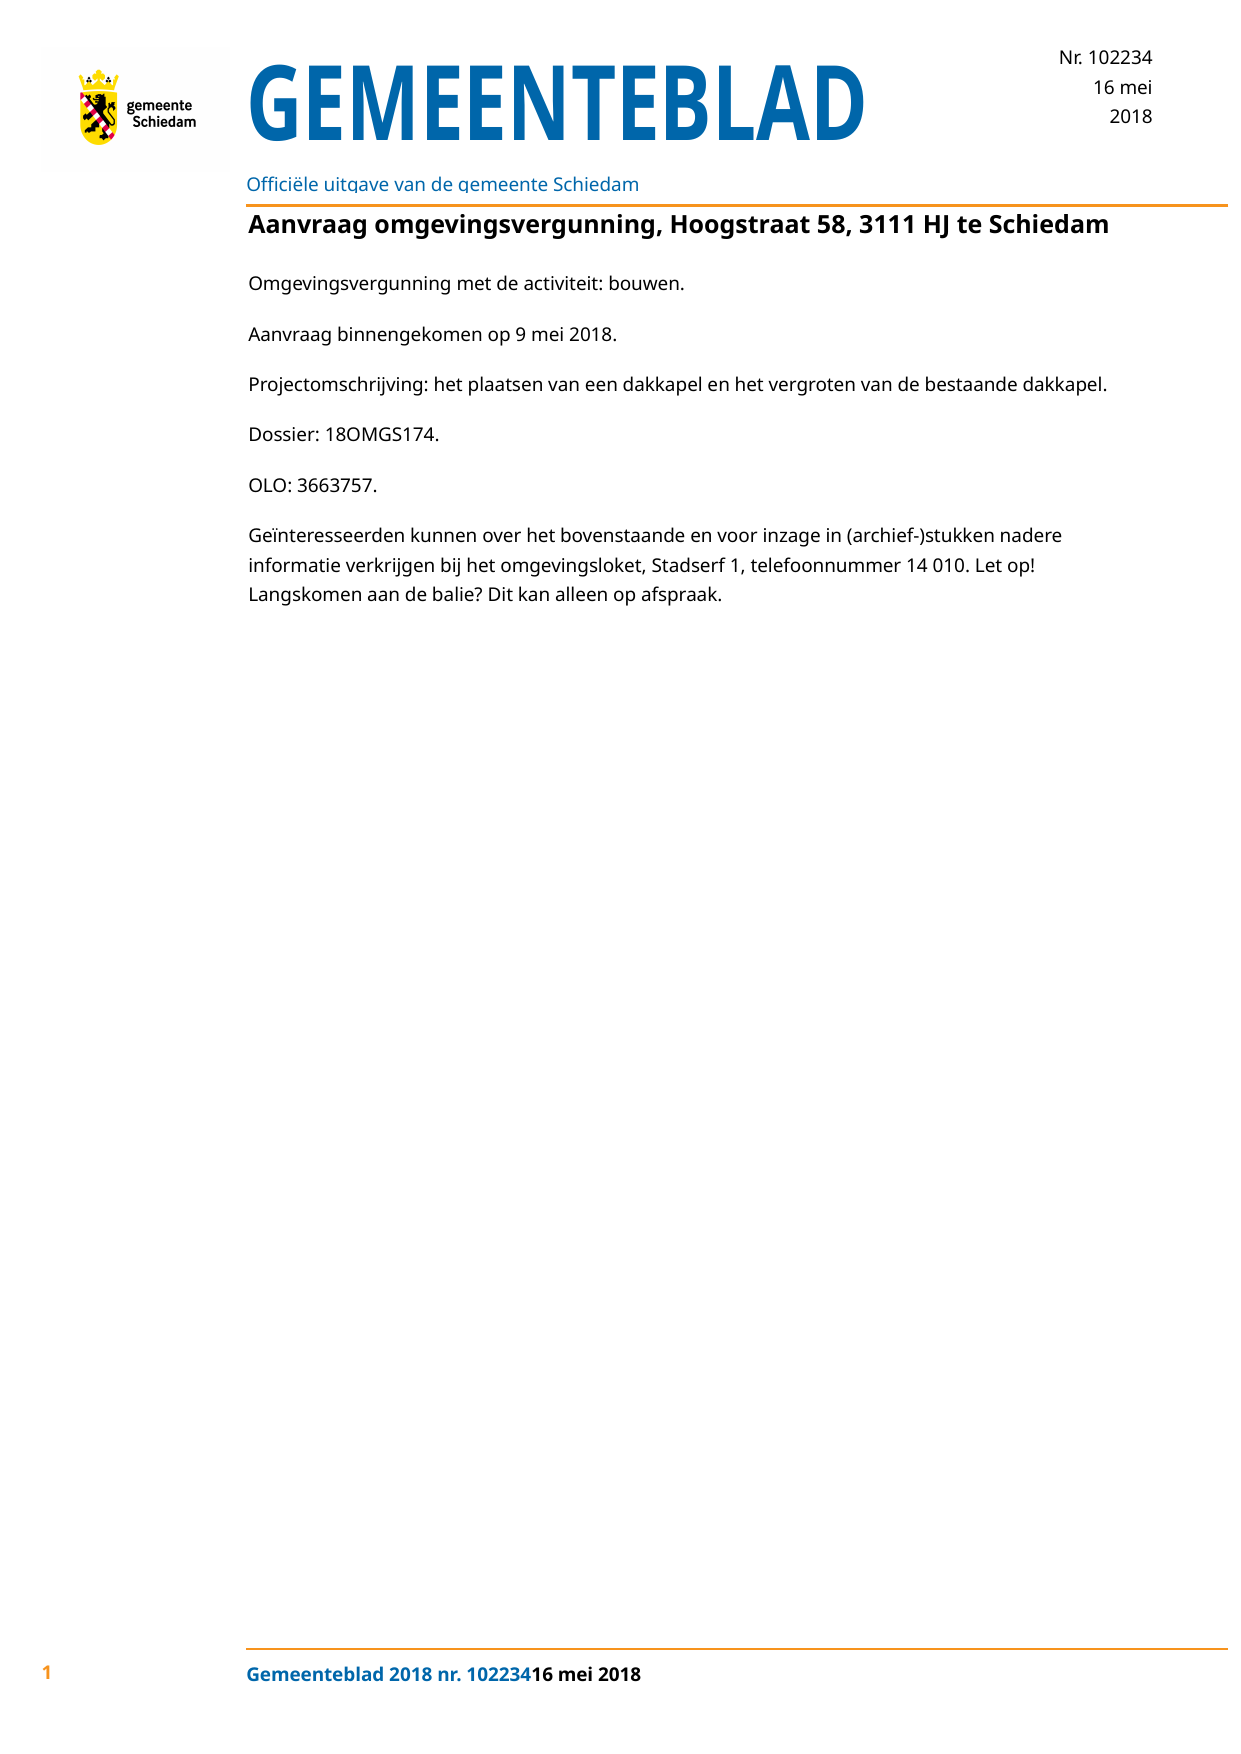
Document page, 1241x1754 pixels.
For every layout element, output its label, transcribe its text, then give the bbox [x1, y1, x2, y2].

text Projectomschrijving: het plaatsen van een dakkapel en het vergroten van de bestaande dakkapel. [248, 371, 1152, 397]
text Omgevingsvergunning met de activiteit: bouwen. [248, 270, 1152, 296]
text OLO: 3663757. [248, 472, 1152, 498]
text Aanvraag omgevingsvergunning, Hoogstraat 58, 3111 HJ te Schiedam [248, 207, 1152, 241]
text Dossier: 18OMGS174. [248, 422, 1152, 447]
text Geïnteresseerden kunnen over het bovenstaande en voor inzage in (archief-)stukken nadere informatie verkrijgen bij het omgevingsloket, Stadserf 1, telefoonnummer 14 010. Let op! Langskomen aan de balie? Dit kan alleen op afspraak. [248, 522, 1152, 607]
text Aanvraag binnengekomen op 9 mei 2018. [248, 321, 1152, 346]
picture [41, 47, 231, 172]
